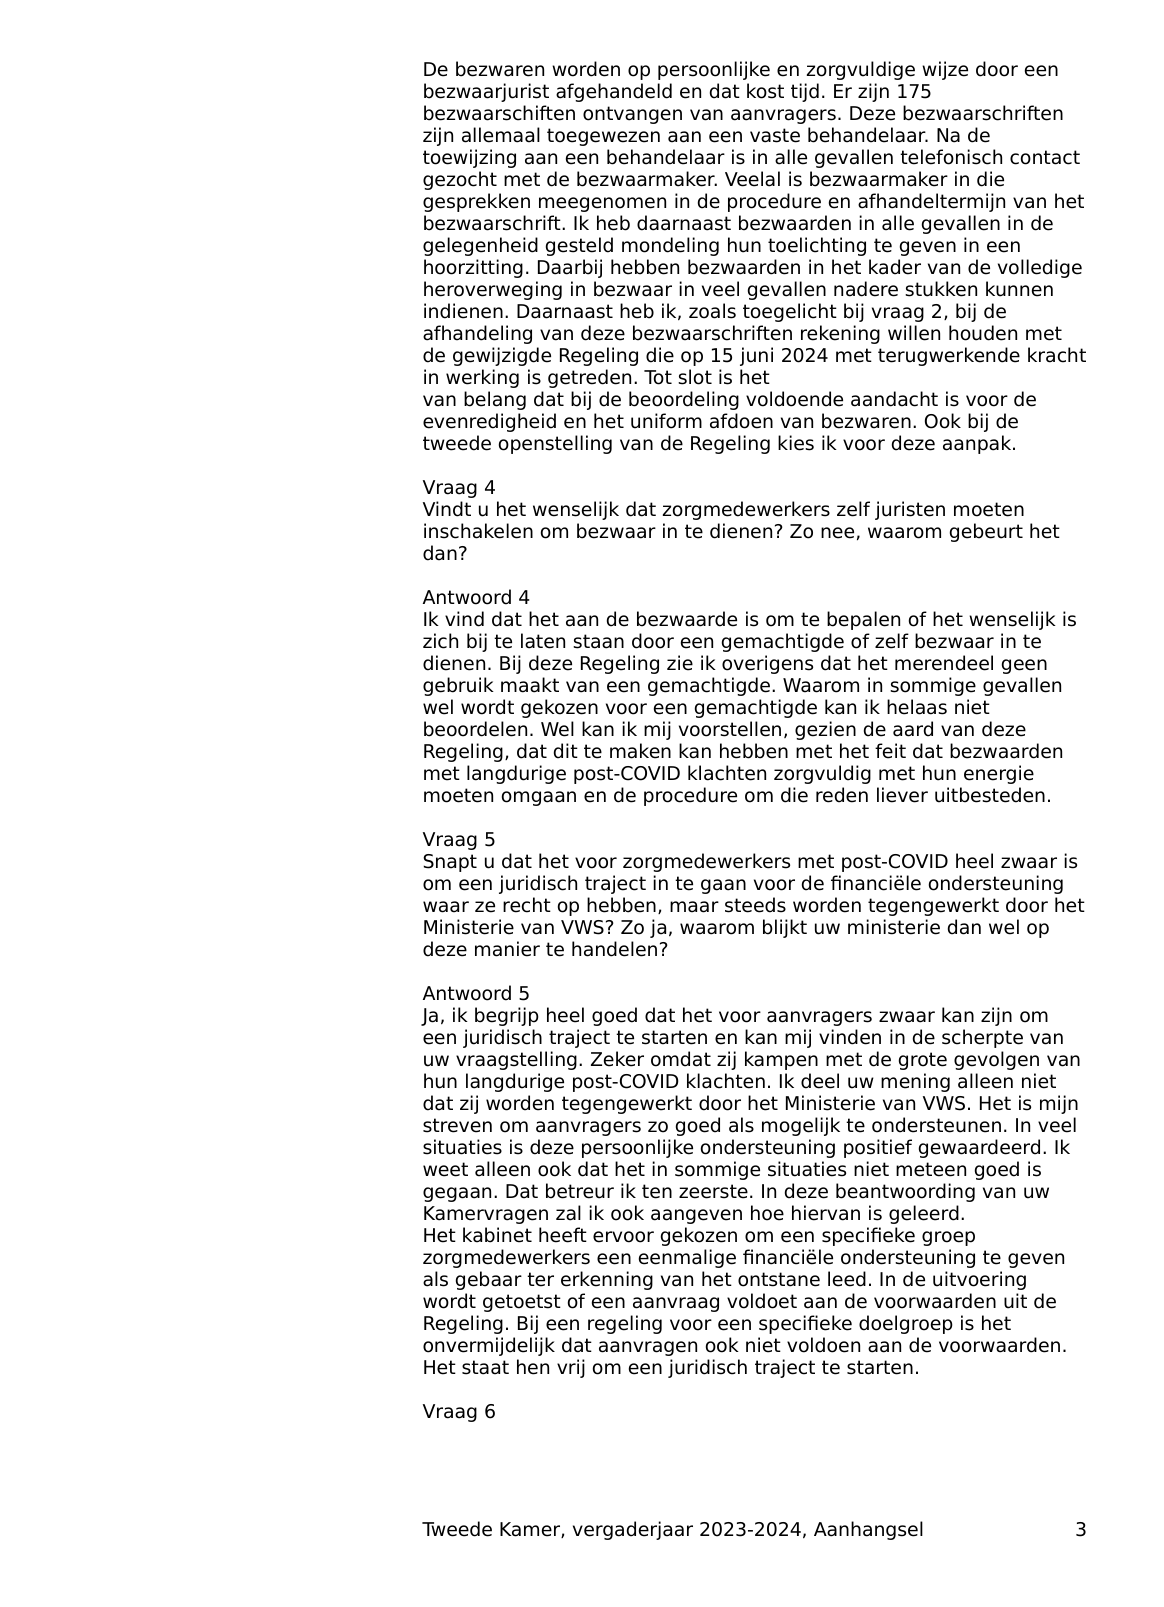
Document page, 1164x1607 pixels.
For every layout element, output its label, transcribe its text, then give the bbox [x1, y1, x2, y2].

text Vraag 6 [422, 1401, 1087, 1423]
text van belang dat bij de beoordeling voldoende aandacht is voor de evenredigheid en het uniform afdoen van bezwaren. Ook bij de tweede openstelling van de Regeling kies ik voor deze aanpak. [422, 389, 1087, 455]
text De bezwaren worden op persoonlijke en zorgvuldige wijze door een bezwaarjurist afgehandeld en dat kost tijd. Er zijn 175 bezwaarschiften ontvangen van aanvragers. Deze bezwaarschriften zijn allemaal toegewezen aan een vaste behandelaar. Na de toewijzing aan een behandelaar is in alle gevallen telefonisch contact gezocht met de bezwaarmaker. Veelal is bezwaarmaker in die gesprekken meegenomen in de procedure en afhandeltermijn van het bezwaarschrift. Ik heb daarnaast bezwaarden in alle gevallen in de gelegenheid gesteld mondeling hun toelichting te geven in een hoorzitting. Daarbij hebben bezwaarden in het kader van de volledige heroverweging in bezwaar in veel gevallen nadere stukken kunnen indienen. Daarnaast heb ik, zoals toegelicht bij vraag 2, bij de afhandeling van deze bezwaarschriften rekening willen houden met de gewijzigde Regeling die op 15 juni 2024 met terugwerkende kracht in werking is getreden. Tot slot is het [422, 59, 1087, 389]
text Vraag 4 [422, 477, 1087, 499]
text Snapt u dat het voor zorgmedewerkers met post-COVID heel zwaar is om een juridisch traject in te gaan voor de financiële ondersteuning waar ze recht op hebben, maar steeds worden tegengewerkt door het Ministerie van VWS? Zo ja, waarom blijkt uw ministerie dan wel op deze manier te handelen? [422, 851, 1087, 961]
text Antwoord 5 [422, 983, 1087, 1005]
text Ja, ik begrijp heel goed dat het voor aanvragers zwaar kan zijn om een juridisch traject te starten en kan mij vinden in de scherpte van uw vraagstelling. Zeker omdat zij kampen met de grote gevolgen van hun langdurige post-COVID klachten. Ik deel uw mening alleen niet dat zij worden tegengewerkt door het Ministerie van VWS. Het is mijn streven om aanvragers zo goed als mogelijk te ondersteunen. In veel situaties is deze persoonlijke ondersteuning positief gewaardeerd. Ik weet alleen ook dat het in sommige situaties niet meteen goed is gegaan. Dat betreur ik ten zeerste. In deze beantwoording van uw Kamervragen zal ik ook aangeven hoe hiervan is geleerd. [422, 1005, 1087, 1225]
text Vindt u het wenselijk dat zorgmedewerkers zelf juristen moeten inschakelen om bezwaar in te dienen? Zo nee, waarom gebeurt het dan? [422, 499, 1087, 565]
text Vraag 5 [422, 829, 1087, 851]
text Het kabinet heeft ervoor gekozen om een specifieke groep zorgmedewerkers een eenmalige financiële ondersteuning te geven als gebaar ter erkenning van het ontstane leed. In de uitvoering wordt getoetst of een aanvraag voldoet aan de voorwaarden uit de Regeling. Bij een regeling voor een specifieke doelgroep is het onvermijdelijk dat aanvragen ook niet voldoen aan de voorwaarden. Het staat hen vrij om een juridisch traject te starten. [422, 1225, 1087, 1379]
text Antwoord 4 [422, 587, 1087, 609]
text Ik vind dat het aan de bezwaarde is om te bepalen of het wenselijk is zich bij te laten staan door een gemachtigde of zelf bezwaar in te dienen. Bij deze Regeling zie ik overigens dat het merendeel geen gebruik maakt van een gemachtigde. Waarom in sommige gevallen wel wordt gekozen voor een gemachtigde kan ik helaas niet beoordelen. Wel kan ik mij voorstellen, gezien de aard van deze Regeling, dat dit te maken kan hebben met het feit dat bezwaarden met langdurige post-COVID klachten zorgvuldig met hun energie moeten omgaan en de procedure om die reden liever uitbesteden. [422, 609, 1087, 807]
